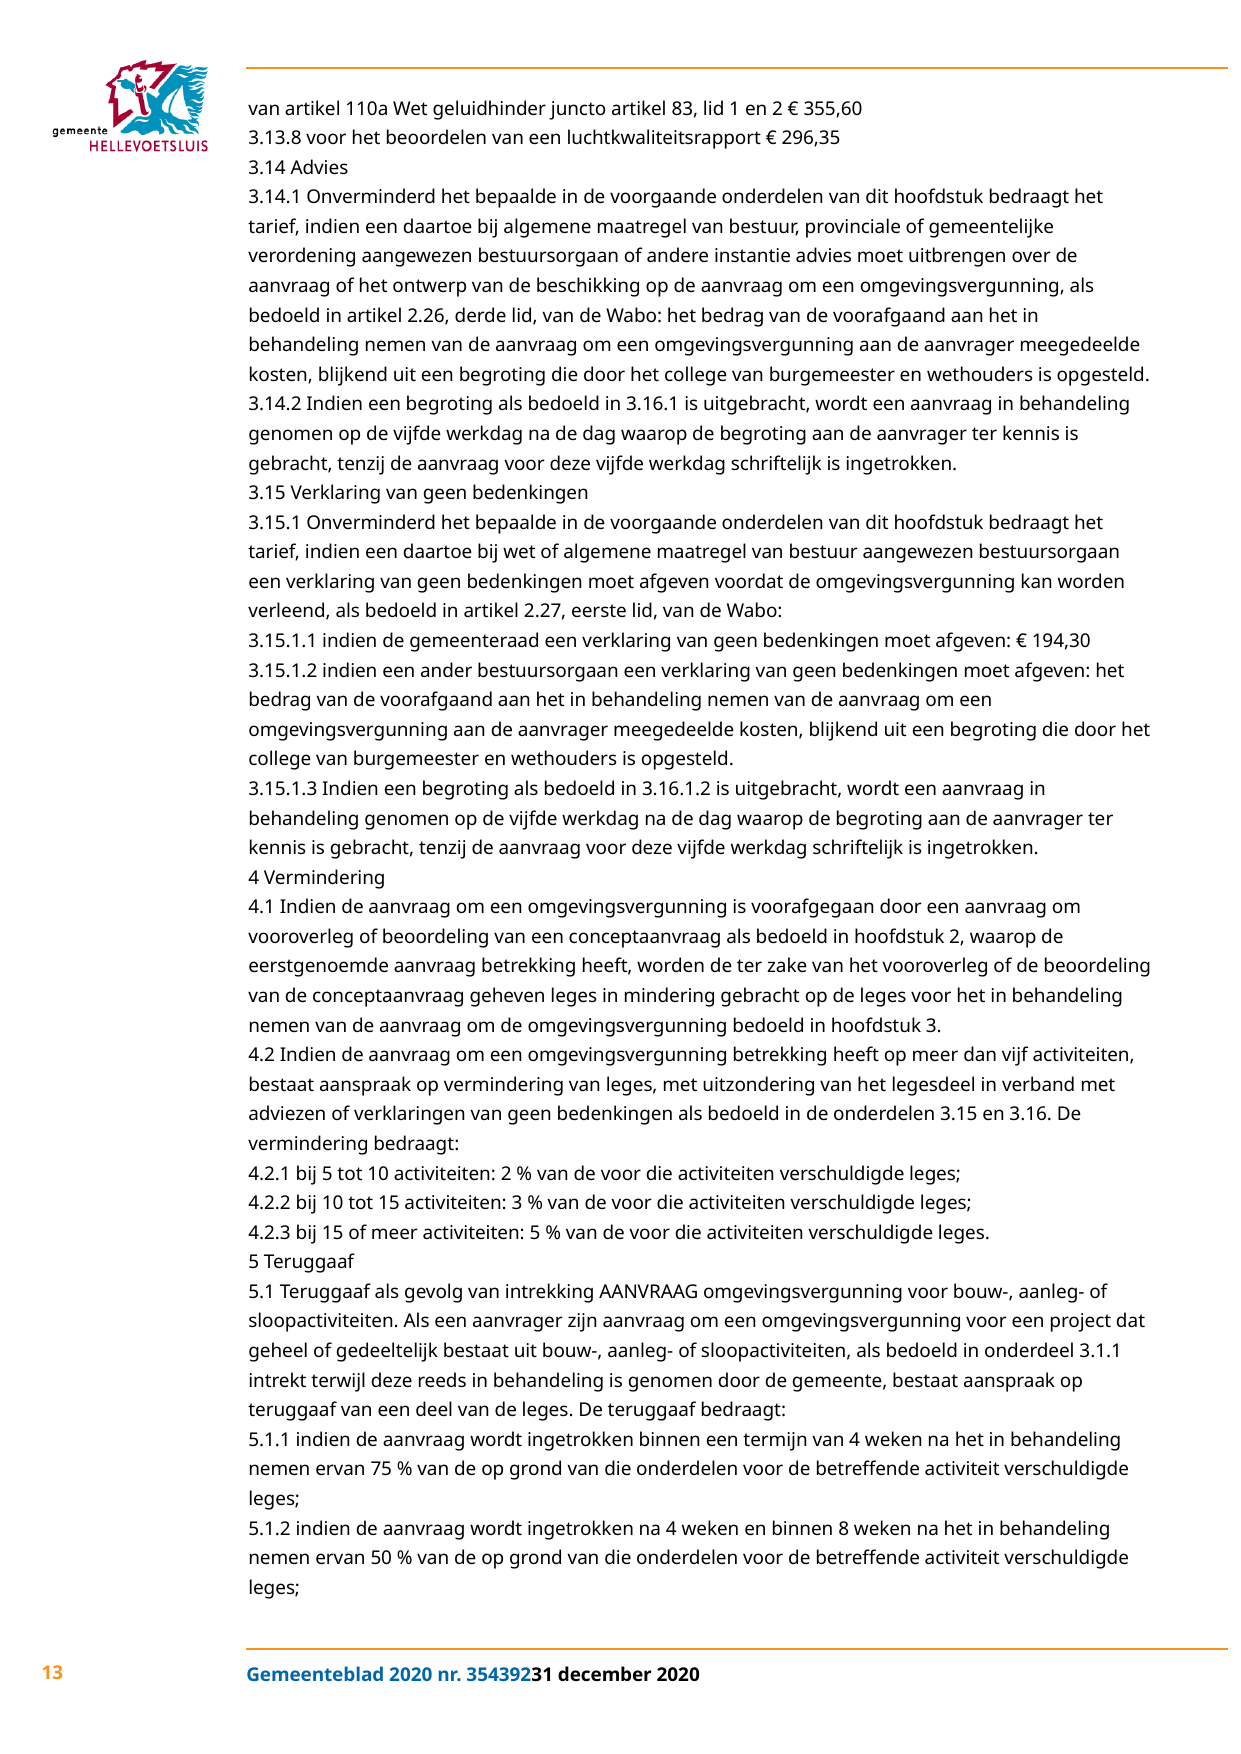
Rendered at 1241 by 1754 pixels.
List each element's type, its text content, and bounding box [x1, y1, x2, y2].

picture [41, 47, 231, 172]
text 3.15.1.1 indien de gemeenteraad een verklaring van geen bedenkingen moet afgeven: € 194,30 [248, 627, 1152, 653]
text 3.14.1 Onverminderd het bepaalde in de voorgaande onderdelen van dit hoofdstuk bedraagt het tarief, indien een daartoe bij algemene maatregel van bestuur, provinciale of gemeentelijke verordening aangewezen bestuursorgaan of andere instantie advies moet uitbrengen over de aanvraag of het ontwerp van de beschikking op de aanvraag om een omgevingsvergunning, als bedoeld in artikel 2.26, derde lid, van de Wabo: het bedrag van de voorafgaand aan het in behandeling nemen van de aanvraag om een omgevingsvergunning aan de aanvrager meegedeelde kosten, blijkend uit een begroting die door het college van burgemeester en wethouders is opgesteld. [248, 183, 1152, 387]
text 4.2.1 bij 5 tot 10 activiteiten: 2 % van de voor die activiteiten verschuldigde leges; [248, 1160, 1152, 1186]
text 3.15 Verklaring van geen bedenkingen [248, 479, 1152, 505]
text 3.15.1.3 Indien een begroting als bedoeld in 3.16.1.2 is uitgebracht, wordt een aanvraag in behandeling genomen op de vijfde werkdag na de dag waarop de begroting aan de aanvrager ter kennis is gebracht, tenzij de aanvraag voor deze vijfde werkdag schriftelijk is ingetrokken. [248, 775, 1152, 860]
text 5 Teruggaaf [248, 1248, 1152, 1274]
text 4.2.2 bij 10 tot 15 activiteiten: 3 % van de voor die activiteiten verschuldigde leges; [248, 1189, 1152, 1215]
text van artikel 110a Wet geluidhinder juncto artikel 83, lid 1 en 2 € 355,60 [248, 95, 1152, 121]
text 5.1 Teruggaaf als gevolg van intrekking AANVRAAG omgevingsvergunning voor bouw-, aanleg- of sloopactiviteiten. Als een aanvrager zijn aanvraag om een omgevingsvergunning voor een project dat geheel of gedeeltelijk bestaat uit bouw-, aanleg- of sloopactiviteiten, als bedoeld in onderdeel 3.1.1 intrekt terwijl deze reeds in behandeling is genomen door de gemeente, bestaat aanspraak op teruggaaf van een deel van de leges. De teruggaaf bedraagt: [248, 1278, 1152, 1422]
text 5.1.2 indien de aanvraag wordt ingetrokken na 4 weken en binnen 8 weken na het in behandeling nemen ervan 50 % van de op grond van die onderdelen voor de betreffende activiteit verschuldigde leges; [248, 1515, 1152, 1600]
text 4.1 Indien de aanvraag om een omgevingsvergunning is voorafgegaan door een aanvraag om vooroverleg of beoordeling van een conceptaanvraag als bedoeld in hoofdstuk 2, waarop de eerstgenoemde aanvraag betrekking heeft, worden de ter zake van het vooroverleg of de beoordeling van de conceptaanvraag geheven leges in mindering gebracht op de leges voor het in behandeling nemen van de aanvraag om de omgevingsvergunning bedoeld in hoofdstuk 3. [248, 893, 1152, 1038]
text 4.2 Indien de aanvraag om een omgevingsvergunning betrekking heeft op meer dan vijf activiteiten, bestaat aanspraak op vermindering van leges, met uitzondering van het legesdeel in verband met adviezen of verklaringen van geen bedenkingen als bedoeld in de onderdelen 3.15 en 3.16. De vermindering bedraagt: [248, 1041, 1152, 1156]
text 3.15.1 Onverminderd het bepaalde in de voorgaande onderdelen van dit hoofdstuk bedraagt het tarief, indien een daartoe bij wet of algemene maatregel van bestuur aangewezen bestuursorgaan een verklaring van geen bedenkingen moet afgeven voordat de omgevingsvergunning kan worden verleend, als bedoeld in artikel 2.27, eerste lid, van de Wabo: [248, 509, 1152, 623]
text 4.2.3 bij 15 of meer activiteiten: 5 % van de voor die activiteiten verschuldigde leges. [248, 1219, 1152, 1245]
text 3.14 Advies [248, 154, 1152, 180]
text 4 Vermindering [248, 864, 1152, 890]
text 3.14.2 Indien een begroting als bedoeld in 3.16.1 is uitgebracht, wordt een aanvraag in behandeling genomen op de vijfde werkdag na de dag waarop de begroting aan de aanvrager ter kennis is gebracht, tenzij de aanvraag voor deze vijfde werkdag schriftelijk is ingetrokken. [248, 391, 1152, 476]
text 5.1.1 indien de aanvraag wordt ingetrokken binnen een termijn van 4 weken na het in behandeling nemen ervan 75 % van de op grond van die onderdelen voor de betreffende activiteit verschuldigde leges; [248, 1426, 1152, 1511]
text 3.15.1.2 indien een ander bestuursorgaan een verklaring van geen bedenkingen moet afgeven: het bedrag van de voorafgaand aan het in behandeling nemen van de aanvraag om een omgevingsvergunning aan de aanvrager meegedeelde kosten, blijkend uit een begroting die door het college van burgemeester en wethouders is opgesteld. [248, 657, 1152, 771]
text 3.13.8 voor het beoordelen van een luchtkwaliteitsrapport € 296,35 [248, 124, 1152, 150]
